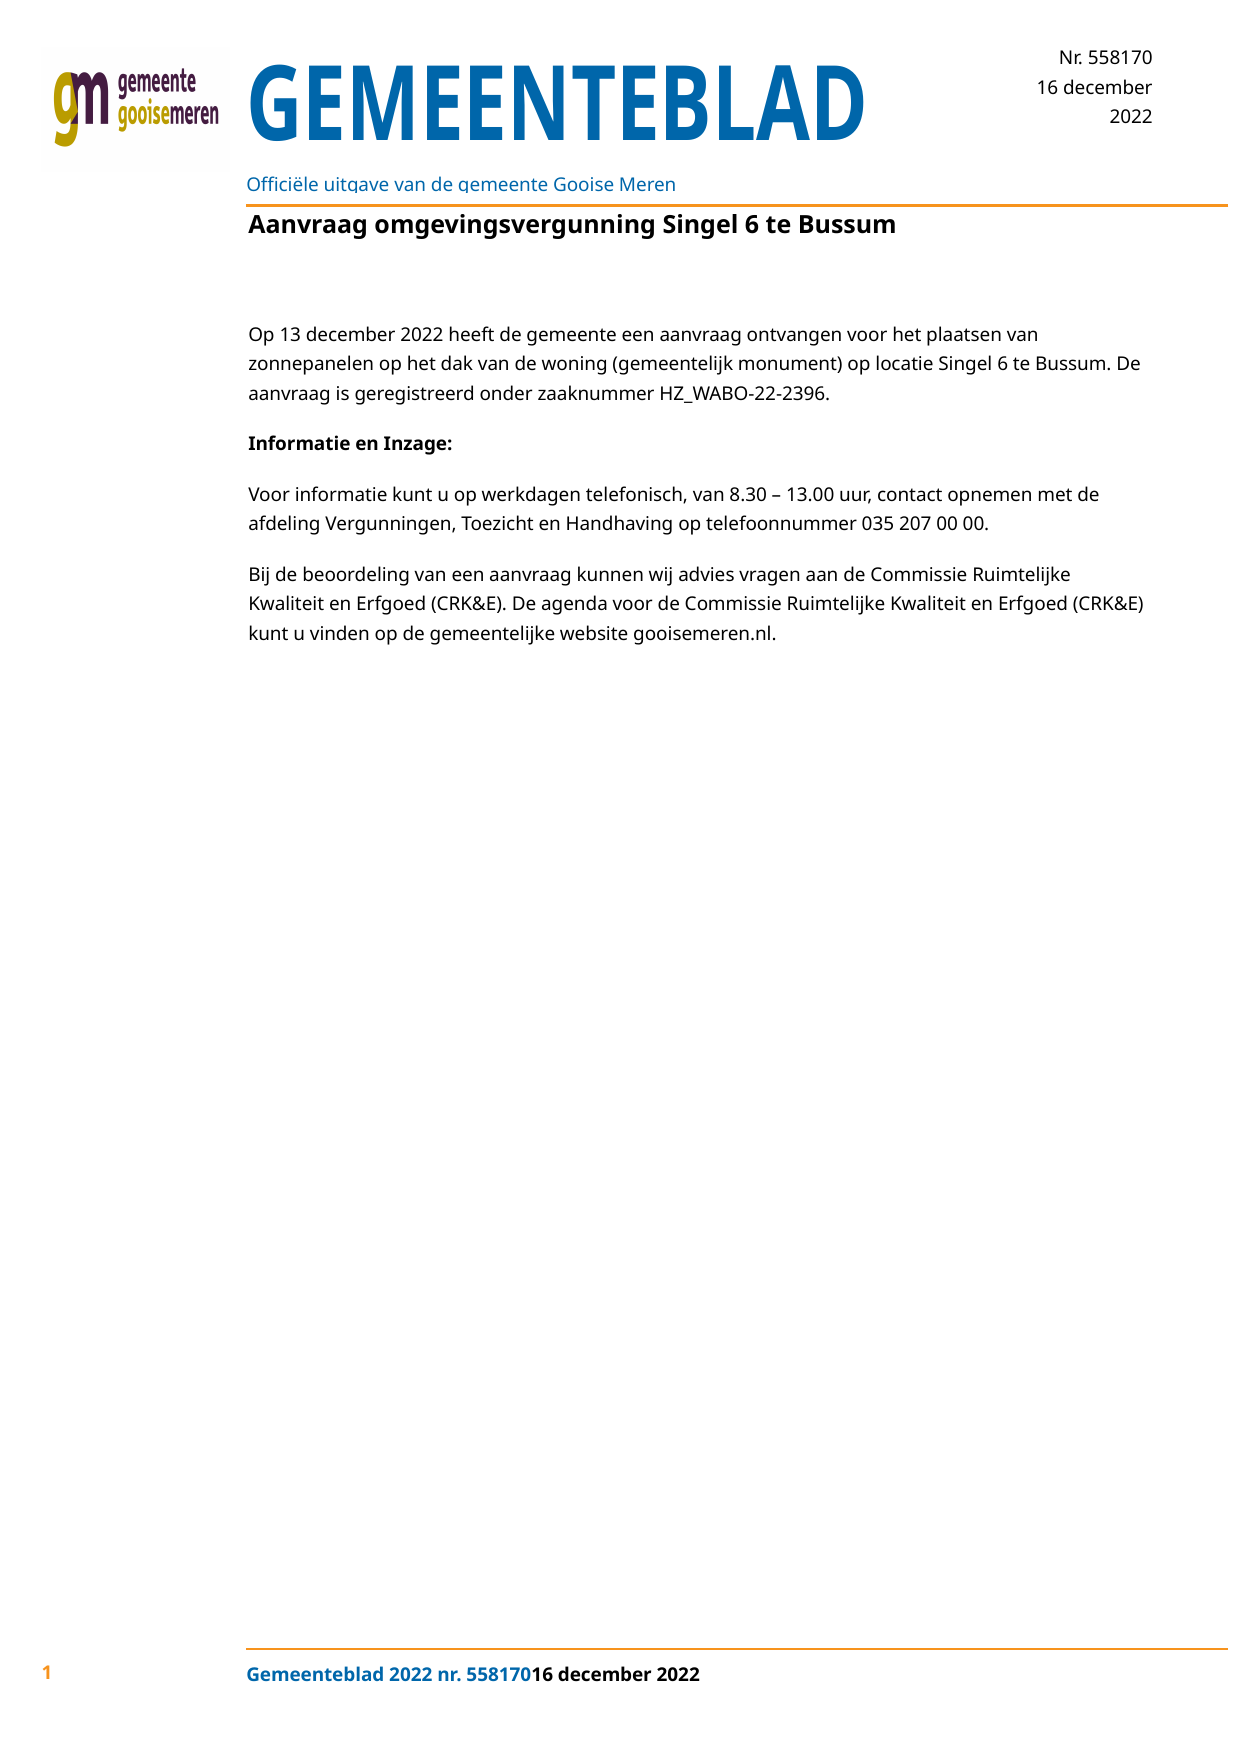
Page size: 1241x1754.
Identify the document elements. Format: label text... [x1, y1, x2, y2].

text Aanvraag omgevingsvergunning Singel 6 te Bussum [248, 207, 1152, 241]
text Bij de beoordeling van een aanvraag kunnen wij advies vragen aan de Commissie Ruimtelijke Kwaliteit en Erfgoed (CRK&E). De agenda voor de Commissie Ruimtelijke Kwaliteit en Erfgoed (CRK&E) kunt u vinden op de gemeentelijke website gooisemeren.nl. [248, 561, 1152, 646]
text Informatie en Inzage: [248, 430, 1152, 456]
picture [41, 47, 231, 172]
text Op 13 december 2022 heeft de gemeente een aanvraag ontvangen voor het plaatsen van zonnepanelen op het dak van de woning (gemeentelijk monument) op locatie Singel 6 te Bussum. De aanvraag is geregistreerd onder zaaknummer HZ_WABO-22-2396. [248, 321, 1152, 406]
text Voor informatie kunt u op werkdagen telefonisch, van 8.30 – 13.00 uur, contact opnemen met de afdeling Vergunningen, Toezicht en Handhaving op telefoonnummer 035 207 00 00. [248, 481, 1152, 536]
